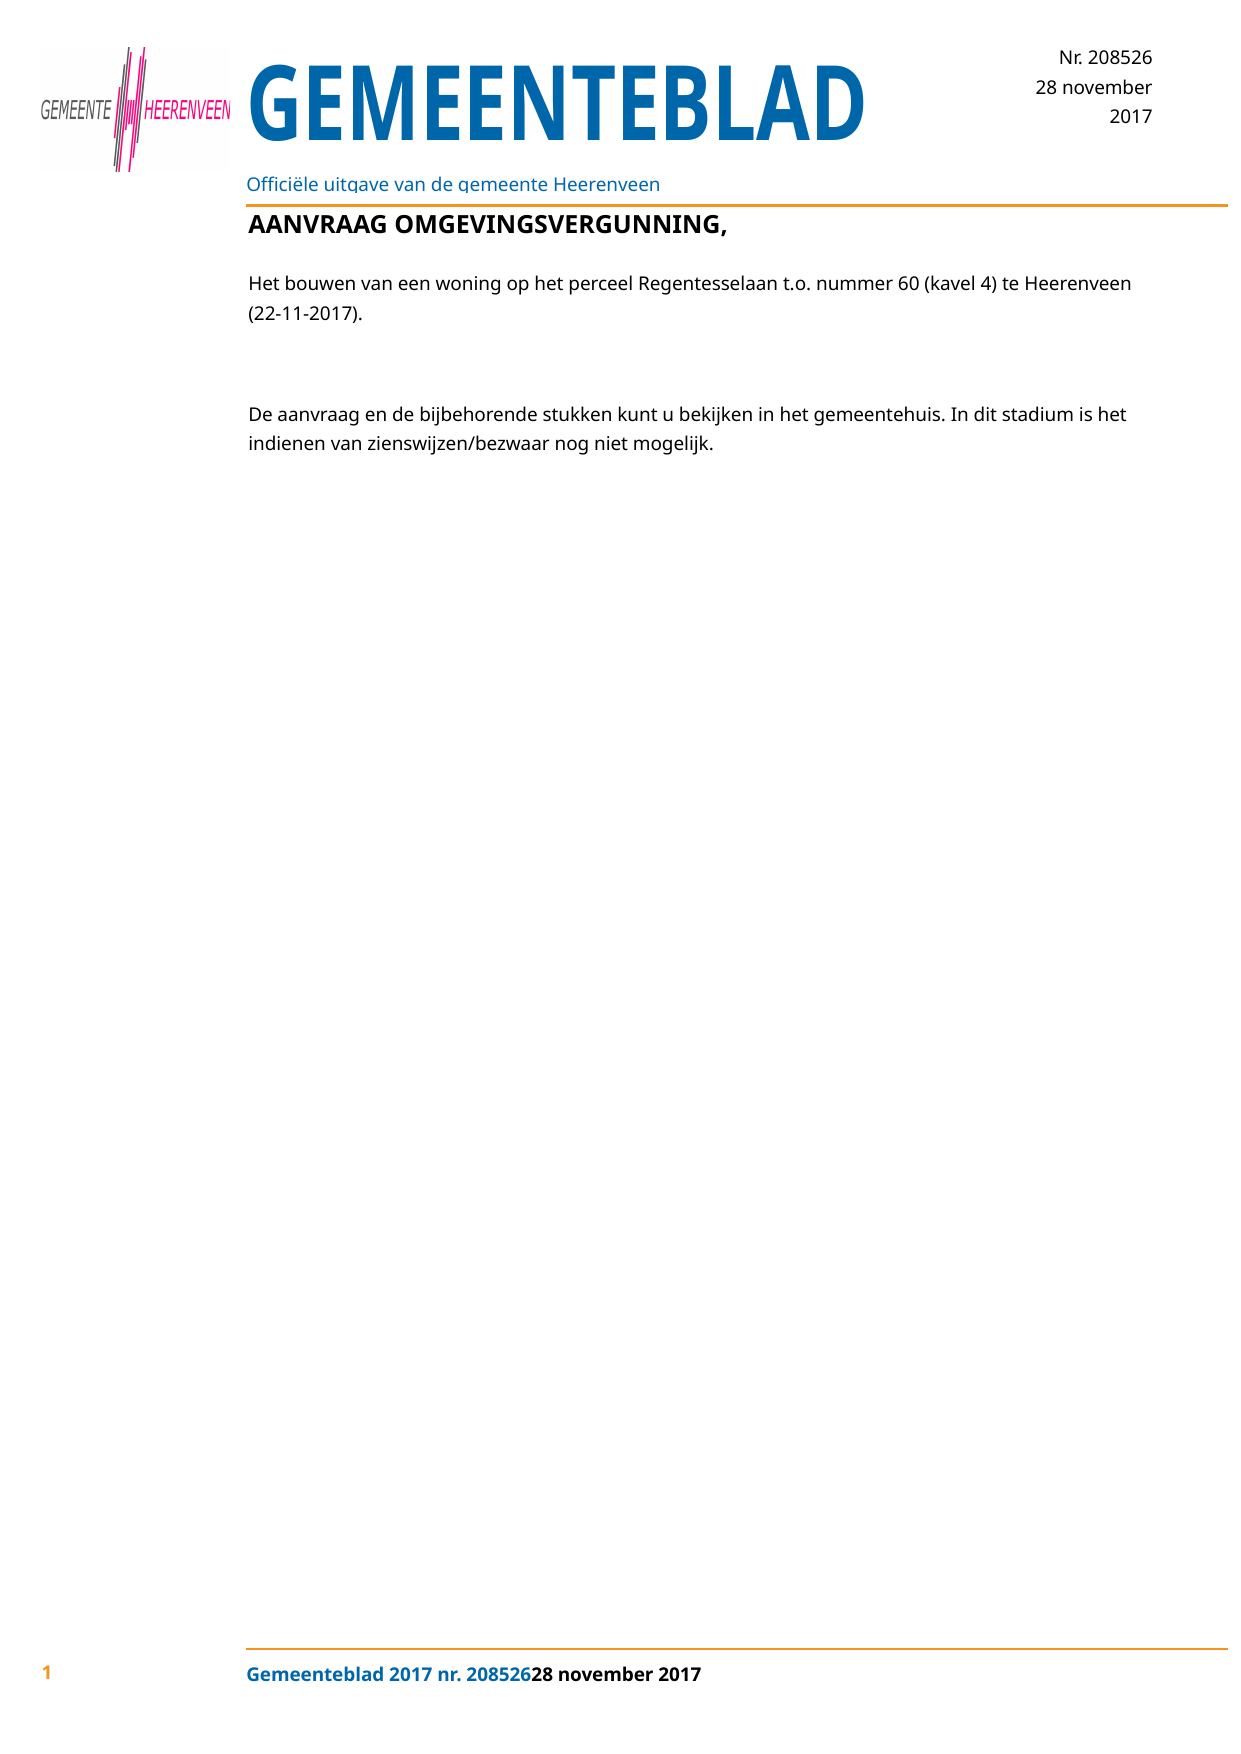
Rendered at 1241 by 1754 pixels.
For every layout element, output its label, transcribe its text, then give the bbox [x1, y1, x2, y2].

picture [41, 47, 231, 172]
text AANVRAAG OMGEVINGSVERGUNNING, [248, 207, 1152, 241]
text Het bouwen van een woning op het perceel Regentesselaan t.o. nummer 60 (kavel 4) te Heerenveen (22-11-2017). [248, 270, 1152, 326]
text De aanvraag en de bijbehorende stukken kunt u bekijken in het gemeentehuis. In dit stadium is het indienen van zienswijzen/bezwaar nog niet mogelijk. [248, 401, 1152, 456]
